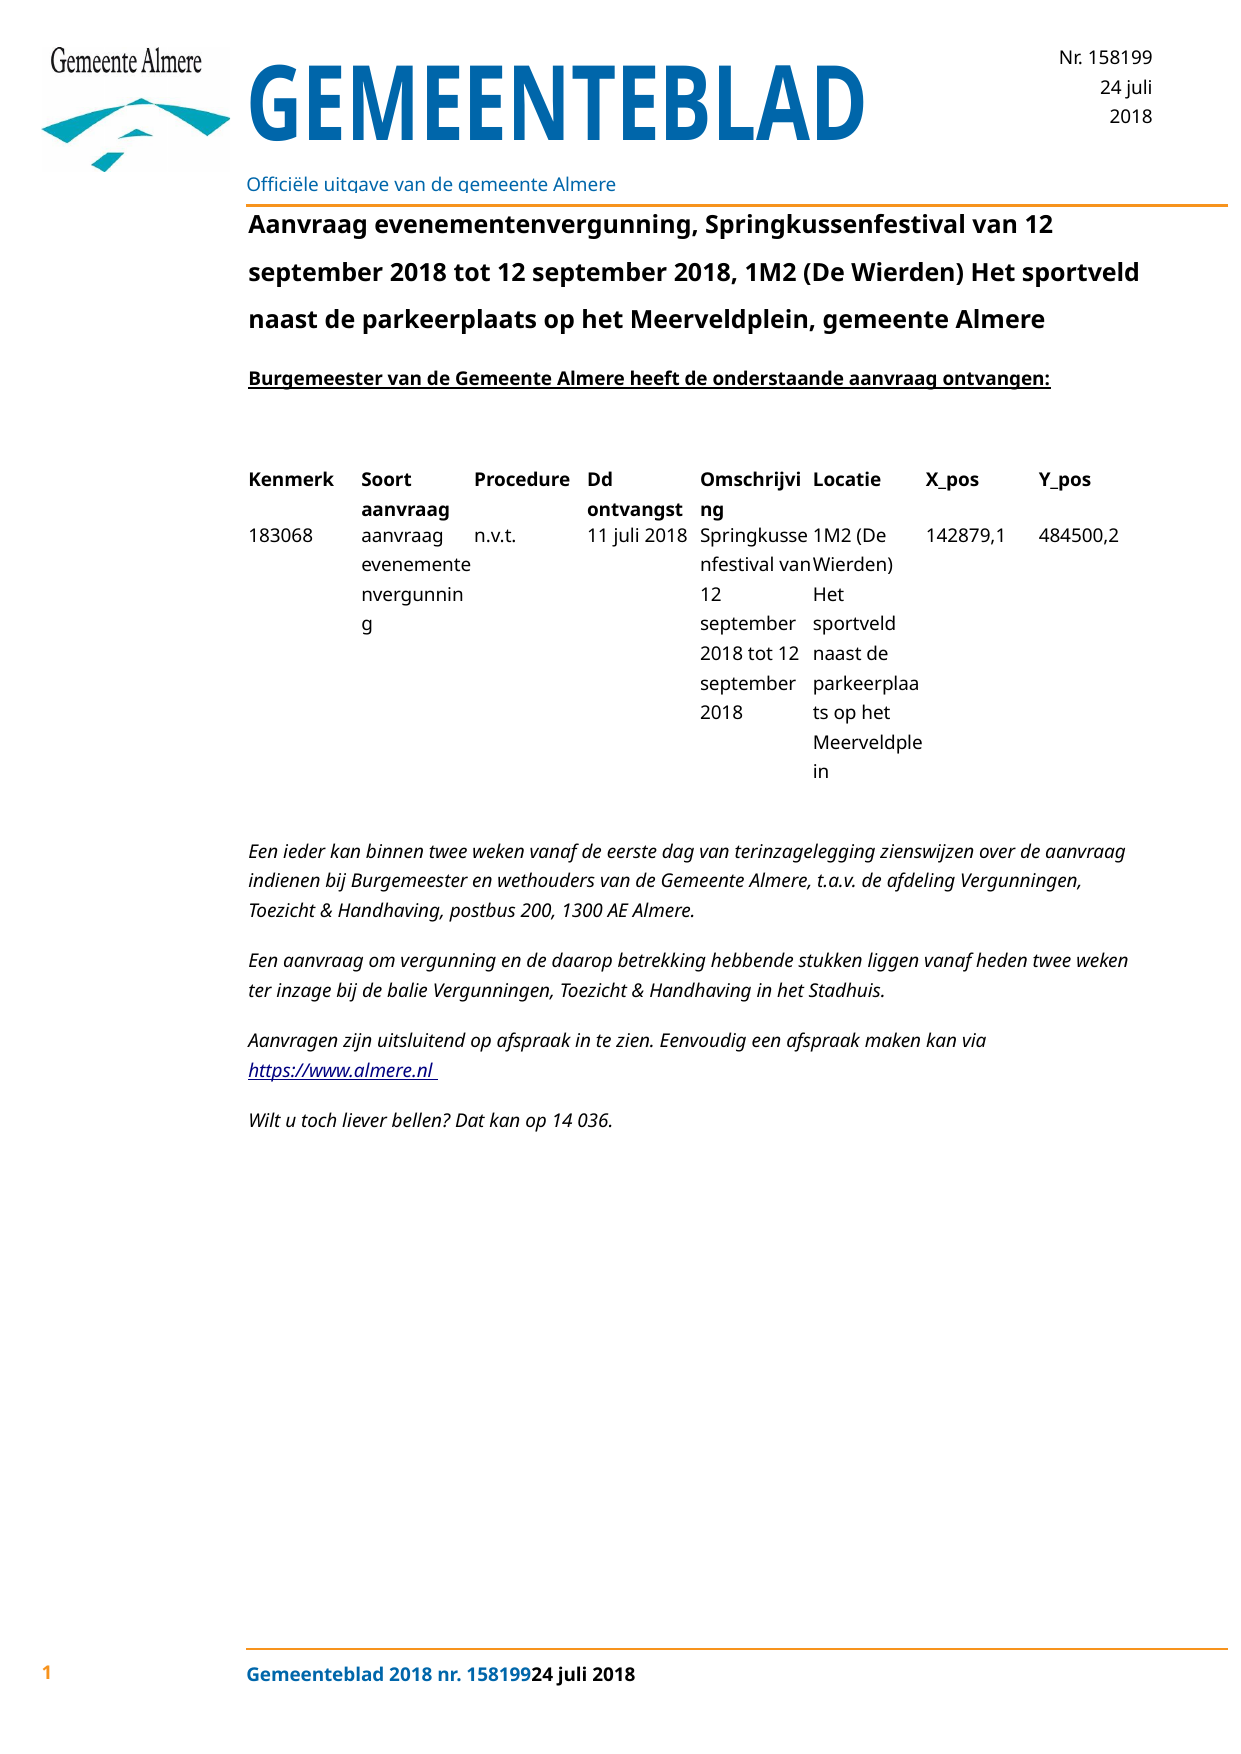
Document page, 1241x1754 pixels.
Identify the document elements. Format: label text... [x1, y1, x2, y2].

table_cell 11 juli 2018 [587, 522, 700, 784]
text Een aanvraag om vergunning en de daarop betrekking hebbende stukken liggen vanaf heden twee weken ter inzage bij de balie Vergunningen, Toezicht & Handhaving in het Stadhuis. [248, 947, 1152, 1003]
table_header Procedure [474, 466, 587, 522]
picture [41, 47, 231, 172]
table_header Soort aanvraag [361, 466, 474, 522]
table_cell 183068 [248, 522, 361, 784]
table_cell 142879,1 [926, 522, 1038, 784]
table_header Locatie [813, 466, 926, 522]
text Aanvraag evenementenvergunning, Springkussenfestival van 12 september 2018 tot 12 september 2018, 1M2 (De Wierden) Het sportveld naast de parkeerplaats op het Meerveldplein, gemeente Almere [248, 207, 1152, 336]
table_header X_pos [926, 466, 1038, 522]
text Burgemeester van de Gemeente Almere heeft de onderstaande aanvraag ontvangen: [248, 366, 1152, 391]
table_header Omschrijving [700, 466, 813, 522]
table_cell n.v.t. [474, 522, 587, 784]
table_header Dd ontvangst [587, 466, 700, 522]
table_cell 484500,2 [1039, 522, 1152, 784]
text Een ieder kan binnen twee weken vanaf de eerste dag van terinzagelegging zienswijzen over de aanvraag indienen bij Burgemeester en wethouders van de Gemeente Almere, t.a.v. de afdeling Vergunningen, Toezicht & Handhaving, postbus 200, 1300 AE Almere. [248, 838, 1152, 923]
table_header Kenmerk [248, 466, 361, 522]
text Aanvragen zijn uitsluitend op afspraak in te zien. Eenvoudig een afspraak maken kan via https://www.almere.nl [248, 1027, 1152, 1083]
text Wilt u toch liever bellen? Dat kan op 14 036. [248, 1107, 1152, 1133]
table_header Y_pos [1039, 466, 1152, 522]
table_cell Springkussenfestival van 12 september 2018 tot 12 september 2018 [700, 522, 813, 784]
table_cell 1M2 (De Wierden) Het sportveld naast de parkeerplaats op het Meerveldplein [813, 522, 926, 784]
table_cell aanvraag evenementenvergunning [361, 522, 474, 784]
